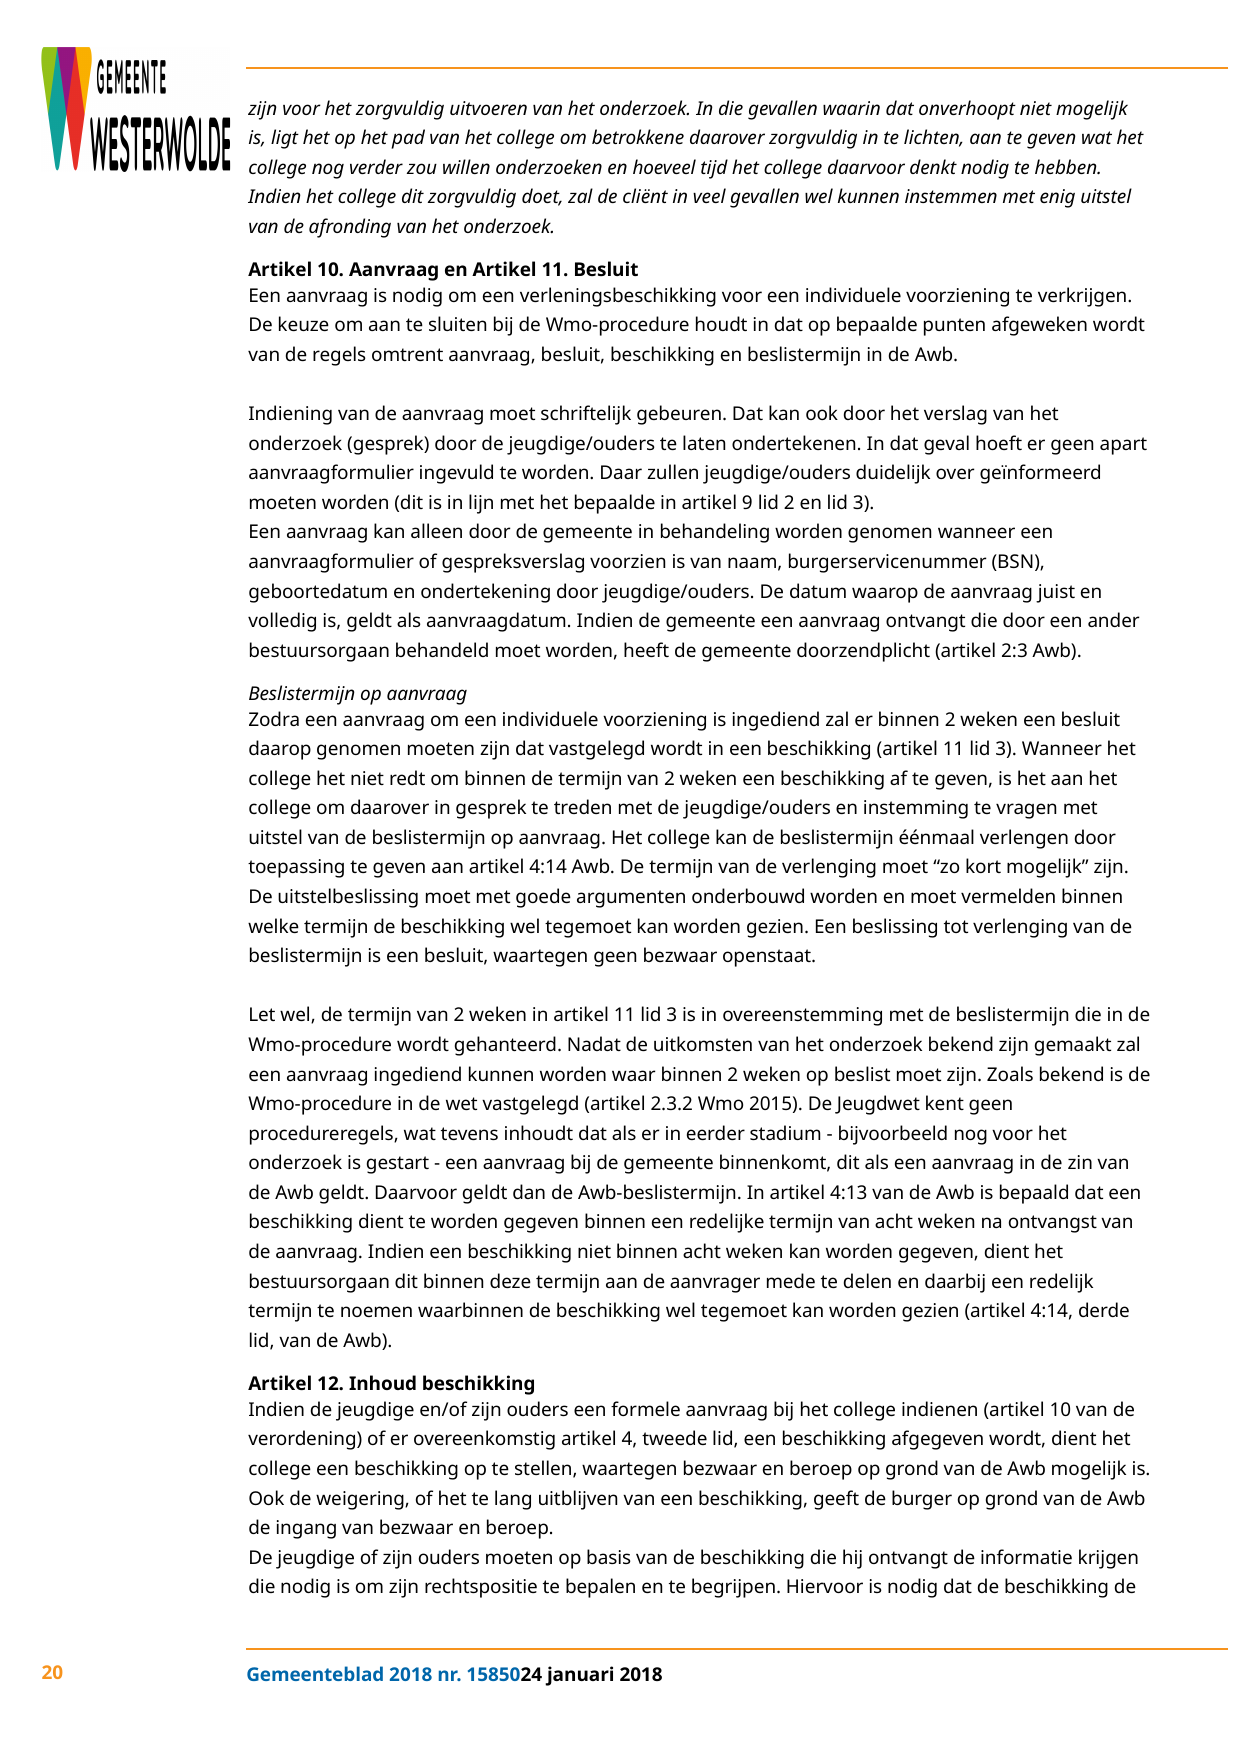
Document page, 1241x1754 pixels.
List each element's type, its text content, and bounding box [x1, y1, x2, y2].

text zijn voor het zorgvuldig uitvoeren van het onderzoek. In die gevallen waarin dat onverhoopt niet mogelijk is, ligt het op het pad van het college om betrokkene daarover zorgvuldig in te lichten, aan te geven wat het college nog verder zou willen onderzoeken en hoeveel tijd het college daarvoor denkt nodig te hebben. Indien het college dit zorgvuldig doet, zal de cliënt in veel gevallen wel kunnen instemmen met enig uitstel van de afronding van het onderzoek. [248, 95, 1152, 239]
text Let wel, de termijn van 2 weken in artikel 11 lid 3 is in overeenstemming met de beslistermijn die in de Wmo-procedure wordt gehanteerd. Nadat de uitkomsten van het onderzoek bekend zijn gemaakt zal een aanvraag ingediend kunnen worden waar binnen 2 weken op beslist moet zijn. Zoals bekend is de Wmo-procedure in de wet vastgelegd (artikel 2.3.2 Wmo 2015). De Jeugdwet kent geen procedureregels, wat tevens inhoudt dat als er in eerder stadium - bijvoorbeeld nog voor het onderzoek is gestart - een aanvraag bij de gemeente binnenkomt, dit als een aanvraag in de zin van de Awb geldt. Daarvoor geldt dan de Awb-beslistermijn. In artikel 4:13 van de Awb is bepaald dat een beschikking dient te worden gegeven binnen een redelijke termijn van acht weken na ontvangst van de aanvraag. Indien een beschikking niet binnen acht weken kan worden gegeven, dient het bestuursorgaan dit binnen deze termijn aan de aanvrager mede te delen en daarbij een redelijk termijn te noemen waarbinnen de beschikking wel tegemoet kan worden gezien (artikel 4:14, derde lid, van de Awb). [248, 1002, 1152, 1353]
text Artikel 12. Inhoud beschikking [248, 1370, 1152, 1396]
text Artikel 10. Aanvraag en Artikel 11. Besluit [248, 256, 1152, 282]
text Indien de jeugdige en/of zijn ouders een formele aanvraag bij het college indienen (artikel 10 van de verordening) of er overeenkomstig artikel 4, tweede lid, een beschikking afgegeven wordt, dient het college een beschikking op te stellen, waartegen bezwaar en beroep op grond van de Awb mogelijk is. Ook de weigering, of het te lang uitblijven van een beschikking, geeft de burger op grond van de Awb de ingang van bezwaar en beroep. [248, 1396, 1152, 1540]
text De jeugdige of zijn ouders moeten op basis van de beschikking die hij ontvangt de informatie krijgen die nodig is om zijn rechtspositie te bepalen en te begrijpen. Hiervoor is nodig dat de beschikking de [248, 1544, 1152, 1599]
text Beslistermijn op aanvraag [248, 680, 1152, 706]
text Zodra een aanvraag om een individuele voorziening is ingediend zal er binnen 2 weken een besluit daarop genomen moeten zijn dat vastgelegd wordt in een beschikking (artikel 11 lid 3). Wanneer het college het niet redt om binnen de termijn van 2 weken een beschikking af te geven, is het aan het college om daarover in gesprek te treden met de jeugdige/ouders en instemming te vragen met uitstel van de beslistermijn op aanvraag. Het college kan de beslistermijn éénmaal verlengen door toepassing te geven aan artikel 4:14 Awb. De termijn van de verlenging moet “zo kort mogelijk” zijn. De uitstelbeslissing moet met goede argumenten onderbouwd worden en moet vermelden binnen welke termijn de beschikking wel tegemoet kan worden gezien. Een beslissing tot verlenging van de beslistermijn is een besluit, waartegen geen bezwaar openstaat. [248, 706, 1152, 968]
text Een aanvraag kan alleen door de gemeente in behandeling worden genomen wanneer een aanvraagformulier of gespreksverslag voorzien is van naam, burgerservicenummer (BSN), geboortedatum en ondertekening door jeugdige/ouders. De datum waarop de aanvraag juist en volledig is, geldt als aanvraagdatum. Indien de gemeente een aanvraag ontvangt die door een ander bestuursorgaan behandeld moet worden, heeft de gemeente doorzendplicht (artikel 2:3 Awb). [248, 519, 1152, 663]
text Een aanvraag is nodig om een verleningsbeschikking voor een individuele voorziening te verkrijgen. De keuze om aan te sluiten bij de Wmo-procedure houdt in dat op bepaalde punten afgeweken wordt van de regels omtrent aanvraag, besluit, beschikking en beslistermijn in de Awb. [248, 282, 1152, 367]
text Indiening van de aanvraag moet schriftelijk gebeuren. Dat kan ook door het verslag van het onderzoek (gesprek) door de jeugdige/ouders te laten ondertekenen. In dat geval hoeft er geen apart aanvraagformulier ingevuld te worden. Daar zullen jeugdige/ouders duidelijk over geïnformeerd moeten worden (dit is in lijn met het bepaalde in artikel 9 lid 2 en lid 3). [248, 400, 1152, 515]
picture [41, 47, 231, 172]
